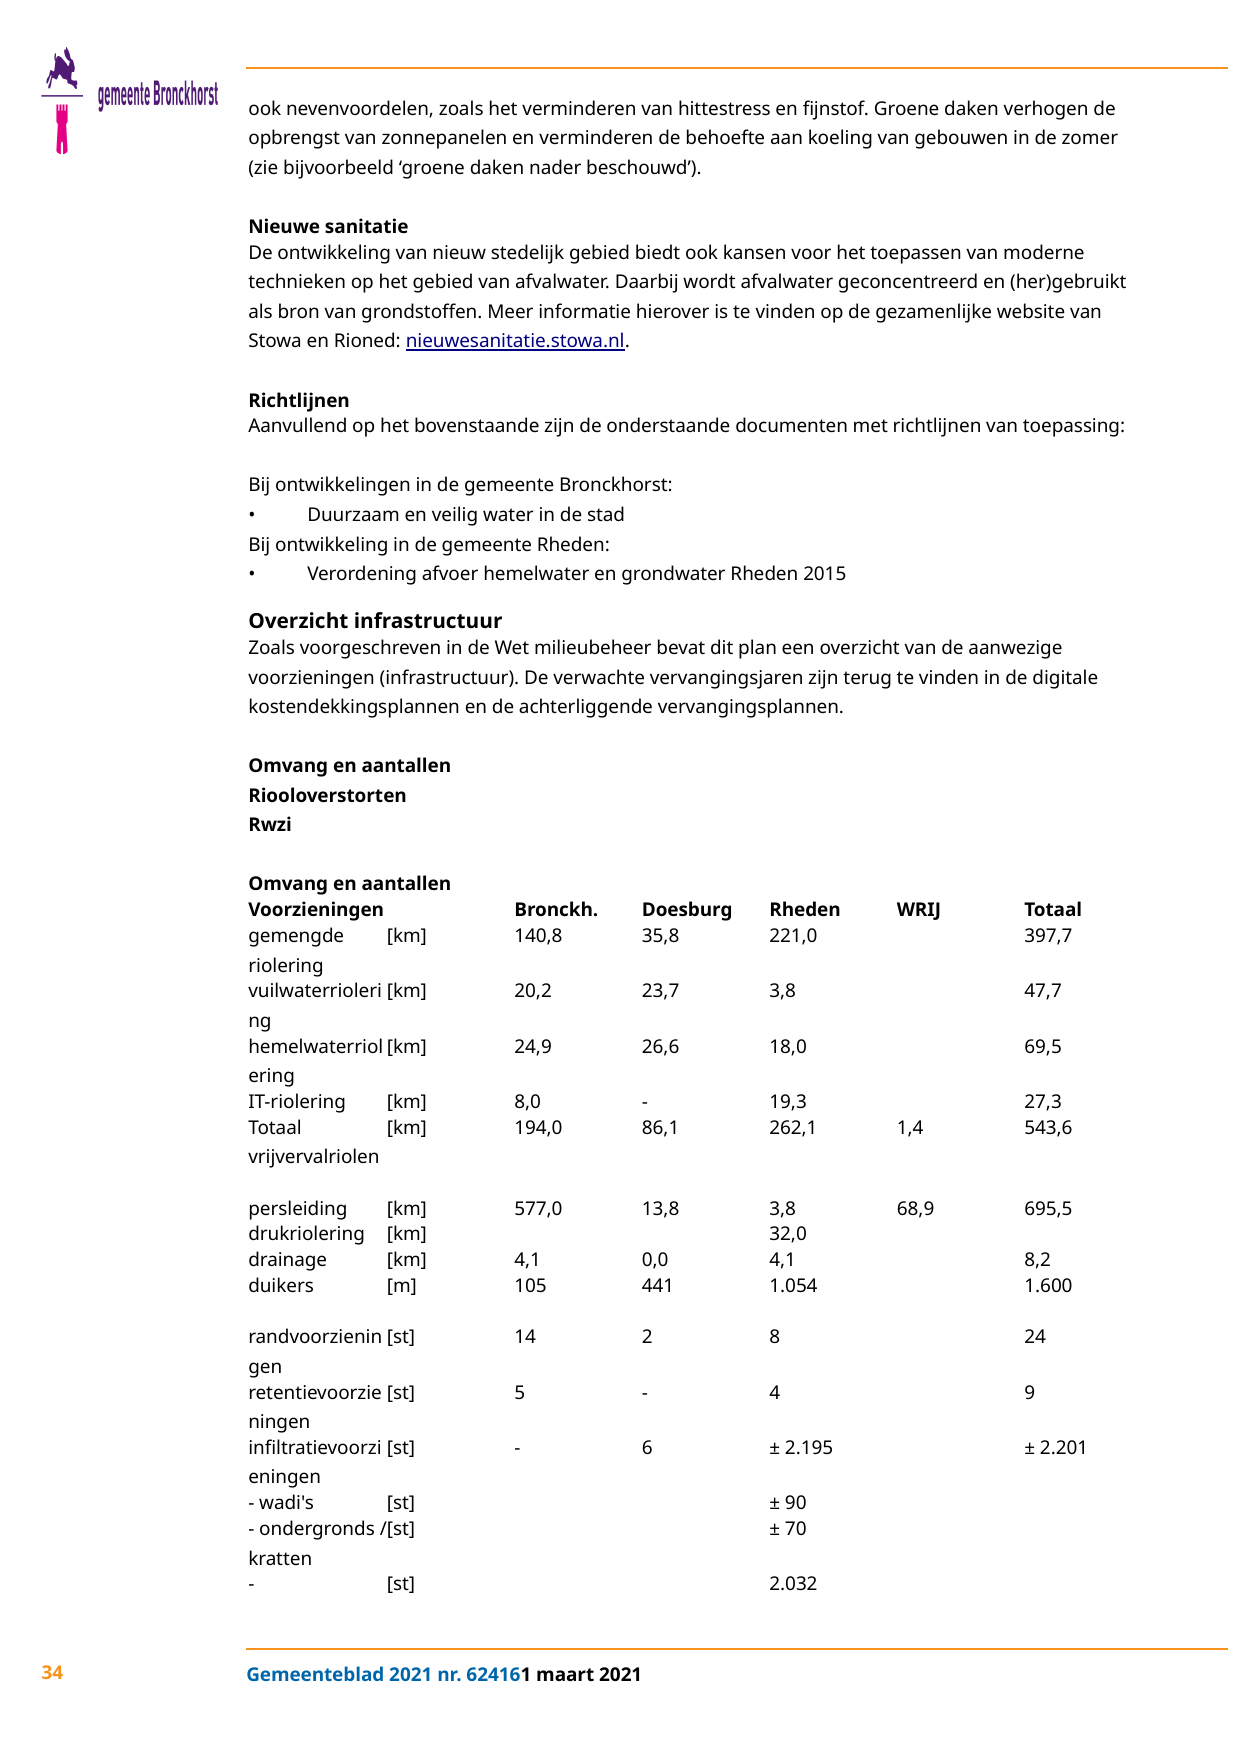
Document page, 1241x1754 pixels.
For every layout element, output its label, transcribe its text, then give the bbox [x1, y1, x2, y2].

text Bij ontwikkelingen in de gemeente Bronckhorst: [248, 472, 1152, 497]
table_cell [897, 1298, 1024, 1323]
table_cell 35,8 [642, 922, 769, 977]
table_cell - wadi's [248, 1490, 387, 1515]
text Nieuwe sanitatie [248, 213, 1152, 239]
table_cell [642, 1221, 769, 1246]
table_header Voorzieningen [248, 896, 387, 922]
table_cell 0,0 [642, 1246, 769, 1272]
table_cell [769, 1298, 897, 1323]
table_cell [st] [387, 1515, 514, 1571]
table_cell [897, 978, 1024, 1033]
table_cell 221,0 [769, 922, 897, 977]
table_cell vuilwaterriolering [248, 978, 387, 1033]
table_cell ± 70 [769, 1515, 897, 1571]
table_cell [st] [387, 1490, 514, 1515]
table_cell IT-riolering [248, 1088, 387, 1114]
table_cell 577,0 [514, 1195, 642, 1246]
table_cell [642, 1571, 769, 1596]
table_cell 47,7 [1024, 978, 1152, 1033]
table_cell 1.054 [769, 1272, 897, 1298]
table_cell - [642, 1379, 769, 1434]
text Aanvullend op het bovenstaande zijn de onderstaande documenten met richtlijnen van toepassing: [248, 412, 1152, 438]
table_cell [st] [387, 1379, 514, 1434]
table_cell randvoorzieningen [248, 1324, 387, 1379]
table_cell 4,1 [769, 1246, 897, 1272]
table_cell [km] [387, 1195, 514, 1221]
table_cell - [514, 1434, 642, 1489]
table_cell [km] [387, 978, 514, 1033]
picture [41, 47, 231, 172]
table_cell [514, 1515, 642, 1571]
table_cell [1024, 1169, 1152, 1195]
table_header Rheden [769, 896, 897, 922]
table_cell [897, 1490, 1024, 1515]
table_cell [1024, 1490, 1152, 1515]
table_cell 140,8 [514, 922, 642, 977]
table_cell 68,9 [897, 1195, 1024, 1221]
table_cell [897, 1088, 1024, 1114]
table_cell 14 [514, 1324, 642, 1379]
table_cell 26,6 [642, 1033, 769, 1088]
table_cell 5 [514, 1379, 642, 1434]
table_cell [642, 1490, 769, 1515]
table_cell hemelwaterriolering [248, 1033, 387, 1088]
table_cell 262,1 [769, 1114, 897, 1169]
table_cell 8,2 [1024, 1246, 1152, 1272]
table_cell - [642, 1088, 769, 1114]
list Verordening afvoer hemelwater en grondwater Rheden 2015 [248, 560, 1152, 586]
table_cell drainage [248, 1246, 387, 1272]
table_cell [514, 1169, 642, 1195]
table_cell [642, 1515, 769, 1571]
list Duurzaam en veilig water in de stad [248, 501, 1152, 527]
table_cell [km] [387, 1088, 514, 1114]
text Omvang en aantallen [248, 752, 1152, 778]
table_cell [897, 1379, 1024, 1434]
table_cell [514, 1490, 642, 1515]
table_cell ± 2.195 [769, 1434, 897, 1489]
table_cell drukriolering [248, 1221, 387, 1246]
table_cell retentievoorzieningen [248, 1379, 387, 1434]
table_cell [248, 1169, 387, 1195]
table_cell 441 [642, 1272, 769, 1298]
table_cell [897, 1571, 1024, 1596]
table_cell 1.600 [1024, 1272, 1152, 1298]
table_cell 24,9 [514, 1033, 642, 1088]
text ook nevenvoordelen, zoals het verminderen van hittestress en fijnstof. Groene daken verhogen de opbrengst van zonnepanelen en verminderen de behoefte aan koeling van gebouwen in de zomer (zie bijvoorbeeld ‘groene daken nader beschouwd’). [248, 95, 1152, 180]
table_cell [st] [387, 1571, 514, 1596]
table_cell [642, 1298, 769, 1323]
table_header WRIJ [897, 896, 1024, 922]
table_cell 397,7 [1024, 922, 1152, 977]
table_cell [st] [387, 1324, 514, 1379]
table_cell persleiding [248, 1195, 387, 1221]
table_cell [642, 1169, 769, 1195]
table_cell [km] [387, 1033, 514, 1088]
table_cell [897, 1272, 1024, 1298]
table_cell [km] [387, 1221, 514, 1246]
table_cell [km] [387, 922, 514, 977]
table_cell 69,5 [1024, 1033, 1152, 1088]
table_cell [248, 1298, 387, 1323]
table_cell ± 90 [769, 1490, 897, 1515]
table_cell 27,3 [1024, 1088, 1152, 1114]
table_cell [514, 1298, 642, 1323]
text Riooloverstorten [248, 782, 1152, 808]
table_cell Totaal vrijvervalriolen [248, 1114, 387, 1169]
table_cell [514, 1571, 642, 1596]
table_cell [897, 922, 1024, 977]
table_cell 3,8 [769, 978, 897, 1033]
table_cell [387, 1298, 514, 1323]
table_cell 194,0 [514, 1114, 642, 1169]
table_cell [1024, 1571, 1152, 1596]
table_cell gemengde riolering [248, 922, 387, 977]
table_cell [897, 1434, 1024, 1489]
table_cell [897, 1169, 1024, 1195]
table_cell [897, 1324, 1024, 1379]
table_cell 1,4 [897, 1114, 1024, 1169]
table_cell [769, 1169, 897, 1195]
table_header Zoals voorgeschreven in de Wet milieubeheer bevat dit plan een overzicht van de aanwezige voorzieningen (infrastructuur). De verwachte vervangingsjaren zijn terug te vinden in de digitale kostendekkingsplannen en de achterliggende vervangingsplannen. [248, 635, 1152, 719]
table_cell 20,2 [514, 978, 642, 1033]
table_cell 86,1 [642, 1114, 769, 1169]
table_cell 8 [769, 1324, 897, 1379]
table_cell 4 [769, 1379, 897, 1434]
table_cell duikers [248, 1272, 387, 1298]
table_cell [897, 1515, 1024, 1571]
table_cell 2 [642, 1324, 769, 1379]
table_cell [1024, 1298, 1152, 1323]
table_cell [387, 1169, 514, 1195]
table_header Totaal [1024, 896, 1152, 922]
table_cell infiltratievoorzieningen [248, 1434, 387, 1489]
text Rwzi [248, 811, 1152, 837]
table_cell 105 [514, 1272, 642, 1298]
table_cell 4,1 [514, 1246, 642, 1272]
table_cell [897, 1221, 1024, 1246]
table_cell 543,6 [1024, 1114, 1152, 1169]
table_cell 6 [642, 1434, 769, 1489]
table_cell [248, 1571, 387, 1596]
table_cell [km] [387, 1246, 514, 1272]
table_header Bronckh. [514, 896, 642, 922]
table_cell 23,7 [642, 978, 769, 1033]
text Overzicht infrastructuur [248, 606, 1152, 634]
table_cell 24 [1024, 1324, 1152, 1379]
table_cell [st] [387, 1434, 514, 1489]
table_cell ± 2.201 [1024, 1434, 1152, 1489]
table_cell [m] [387, 1272, 514, 1298]
table_header [387, 896, 514, 922]
table_cell [897, 1246, 1024, 1272]
table_cell 18,0 [769, 1033, 897, 1088]
text De ontwikkeling van nieuw stedelijk gebied biedt ook kansen voor het toepassen van moderne technieken op het gebied van afvalwater. Daarbij wordt afvalwater geconcentreerd en (her)gebruikt als bron van grondstoffen. Meer informatie hierover is te vinden op de gezamenlijke website van Stowa en Rioned: nieuwesanitatie.stowa.nl. [248, 239, 1152, 353]
table_header Doesburg [642, 896, 769, 922]
table_cell - ondergronds / kratten [248, 1515, 387, 1571]
text Richtlijnen [248, 387, 1152, 412]
table_cell [km] [387, 1114, 514, 1169]
table_cell [1024, 1515, 1152, 1571]
text Bij ontwikkeling in de gemeente Rheden: [248, 531, 1152, 557]
table_cell [897, 1033, 1024, 1088]
table_cell 2.032 [769, 1571, 897, 1596]
table_cell 9 [1024, 1379, 1152, 1434]
table_cell 3,8 [769, 1195, 897, 1221]
table_cell 695,5 [1024, 1195, 1152, 1246]
table_cell 19,3 [769, 1088, 897, 1114]
text Omvang en aantallen [248, 871, 1152, 896]
table_cell 32,0 [769, 1221, 897, 1246]
table_cell 8,0 [514, 1088, 642, 1114]
table_cell 13,8 [642, 1195, 769, 1221]
